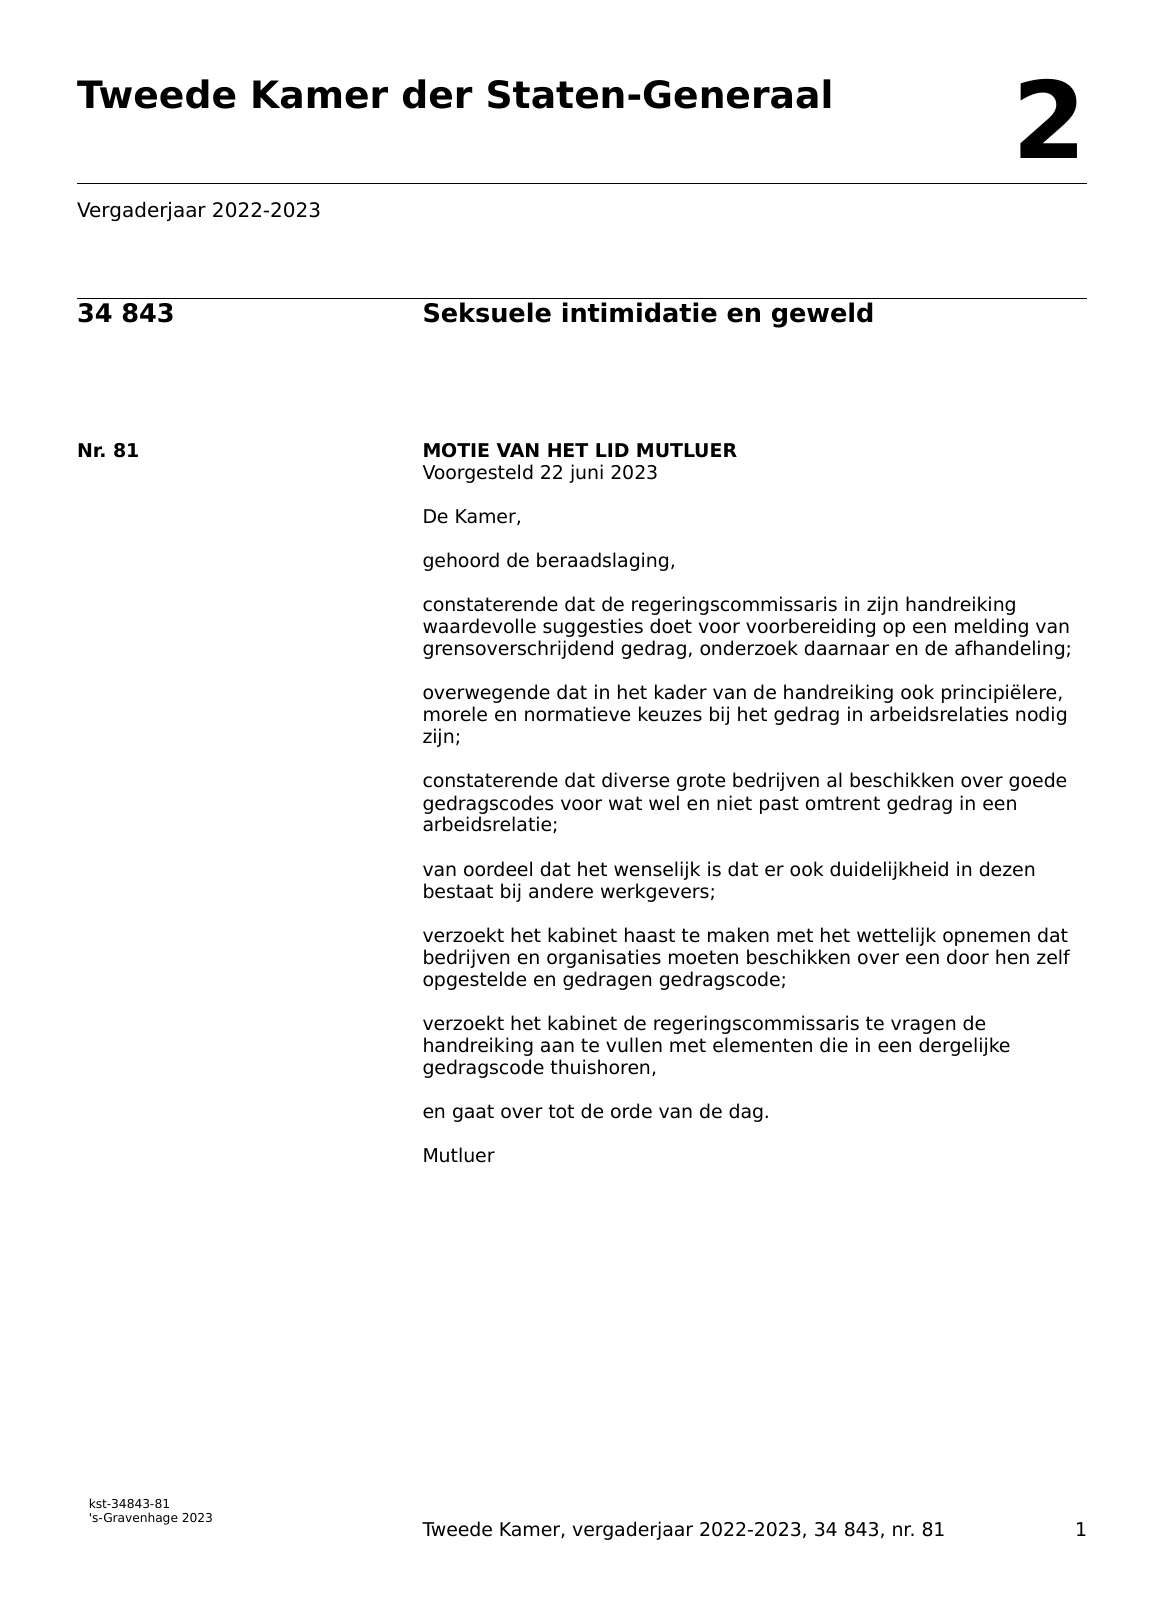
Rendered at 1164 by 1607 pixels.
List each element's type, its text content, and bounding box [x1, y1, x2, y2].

text gehoord de beraadslaging, [422, 550, 1087, 572]
text De Kamer, [422, 506, 1087, 528]
text constaterende dat diverse grote bedrijven al beschikken over goede gedragscodes voor wat wel en niet past omtrent gedrag in een arbeidsrelatie; [422, 770, 1087, 836]
text en gaat over tot de orde van de dag. [422, 1101, 1087, 1123]
subtitle 34 843 Seksuele intimidatie en geweld [77, 299, 1087, 329]
text Mutluer [422, 1145, 1087, 1167]
text 's-Gravenhage 2023 [88, 1511, 323, 1525]
text van oordeel dat het wenselijk is dat er ook duidelijkheid in dezen bestaat bij andere werkgevers; [422, 858, 1087, 902]
text constaterende dat de regeringscommissaris in zijn handreiking waardevolle suggesties doet voor voorbereiding op een melding van grensoverschrijdend gedrag, onderzoek daarnaar en de afhandeling; [422, 594, 1087, 660]
text verzoekt het kabinet de regeringscommissaris te vragen de handreiking aan te vullen met elementen die in een dergelijke gedragscode thuishoren, [422, 1013, 1087, 1079]
text Voorgesteld 22 juni 2023 [422, 462, 1087, 484]
text kst-34843-81 [88, 1497, 323, 1511]
text overwegende dat in het kader van de handreiking ook principiëlere, morele en normatieve keuzes bij het gedrag in arbeidsrelaties nodig zijn; [422, 682, 1087, 748]
table_header Tweede Kamer der Staten-Generaal [77, 59, 886, 183]
subtitle Nr. 81 MOTIE VAN HET LID MUTLUER [77, 440, 1087, 462]
table_header 2 [886, 59, 1087, 183]
text verzoekt het kabinet haast te maken met het wettelijk opnemen dat bedrijven en organisaties moeten beschikken over een door hen zelf opgestelde en gedragen gedragscode; [422, 925, 1087, 991]
table_cell Vergaderjaar 2022-2023 [77, 184, 1087, 298]
